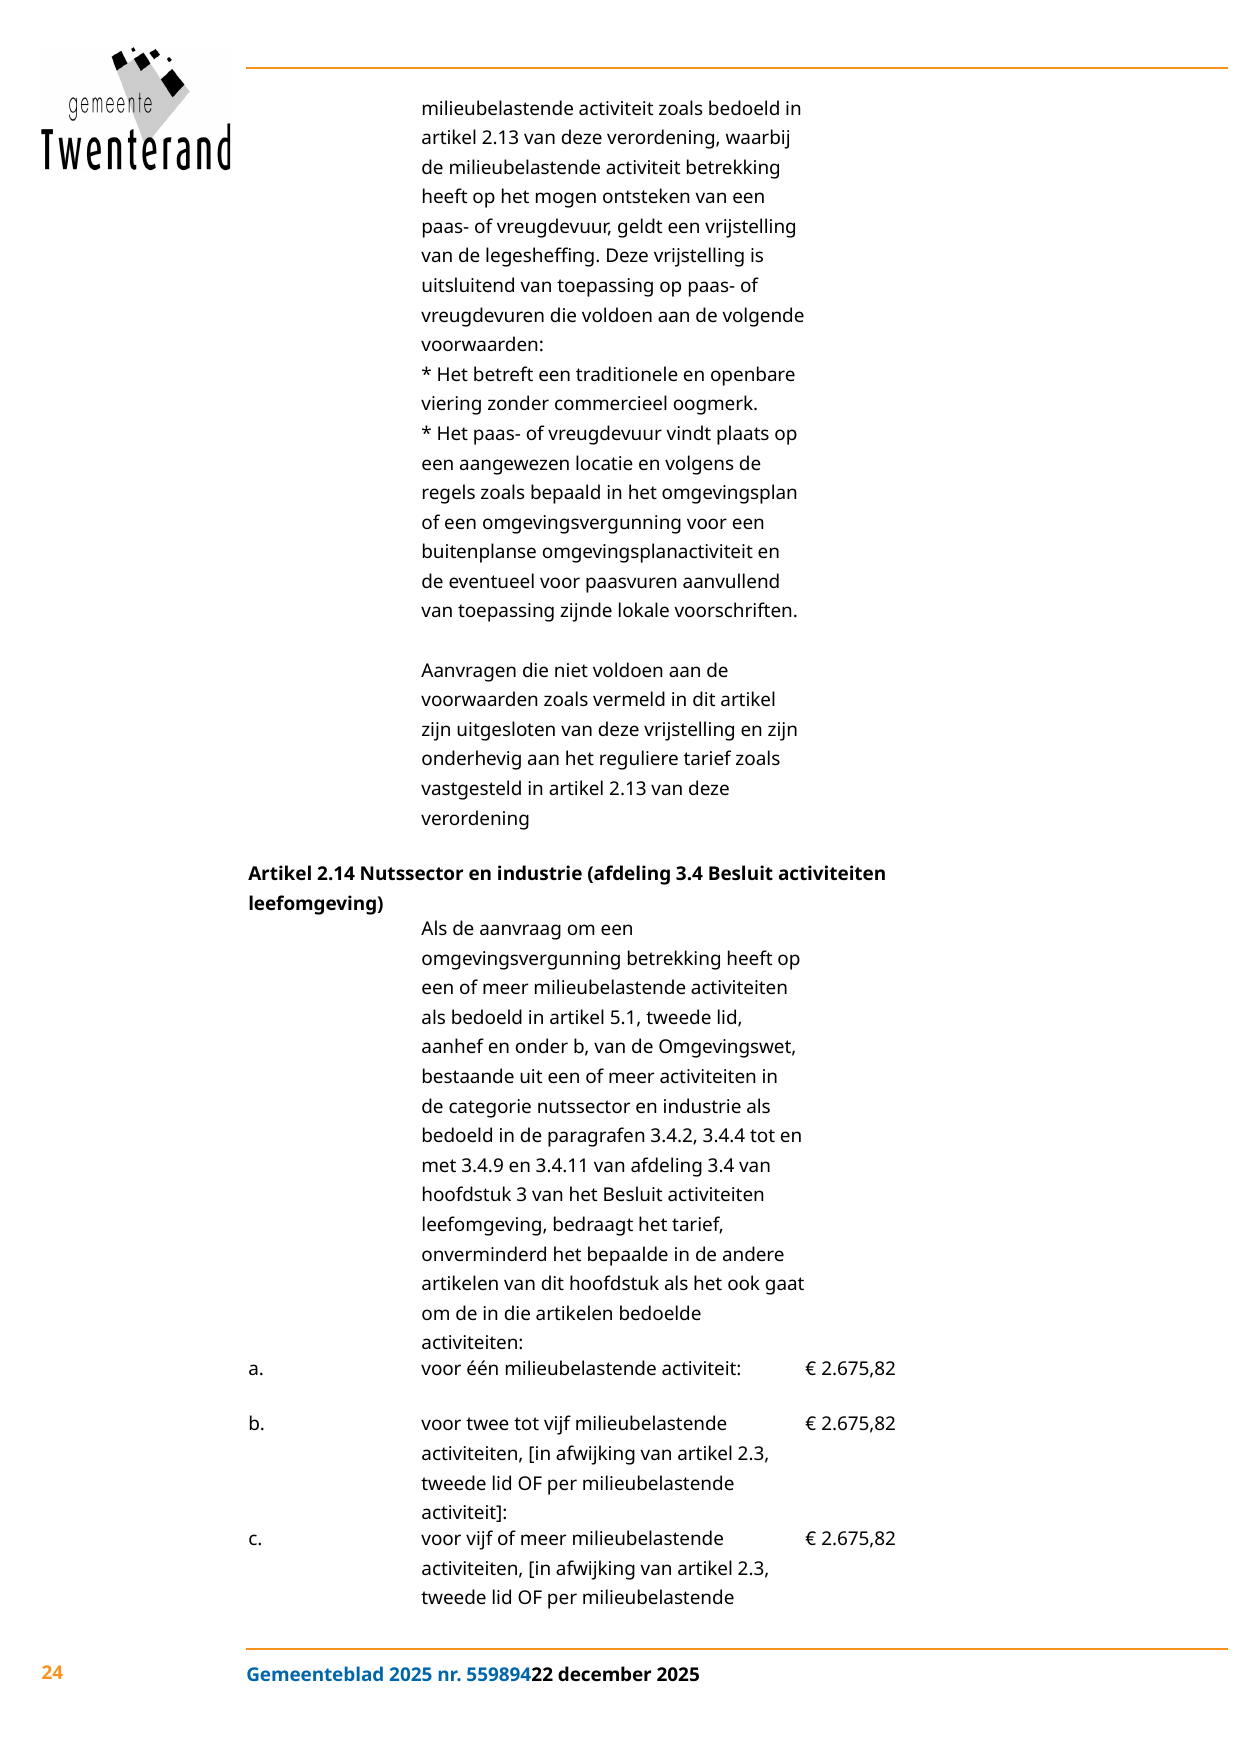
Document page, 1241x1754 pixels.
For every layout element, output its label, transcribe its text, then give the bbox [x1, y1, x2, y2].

table_cell [979, 915, 1152, 1355]
table_cell [805, 915, 978, 1355]
table_cell [979, 860, 1152, 915]
table_cell [979, 1355, 1152, 1411]
table_cell voor vijf of meer milieubelastende activiteiten, [in afwijking van artikel 2.3, tweede lid OF per milieubelastende [421, 1525, 805, 1610]
table_cell Artikel 2.14 Nutssector en industrie (afdeling 3.4 Besluit activiteiten leefomgeving) [248, 860, 978, 915]
table_cell € 2.675,82 [805, 1525, 978, 1610]
table_cell b. [248, 1411, 421, 1525]
table_cell [248, 95, 421, 860]
table_cell a. [248, 1355, 421, 1411]
table_cell [248, 915, 421, 1355]
picture [41, 47, 231, 172]
table_cell c. [248, 1525, 421, 1610]
table_cell [979, 1525, 1152, 1610]
table_cell [979, 95, 1152, 860]
table_cell € 2.675,82 [805, 1411, 978, 1525]
table_cell € 2.675,82 [805, 1355, 978, 1411]
table_cell milieubelastende activiteit zoals bedoeld in artikel 2.13 van deze verordening, waarbij de milieubelastende activiteit betrekking heeft op het mogen ontsteken van een paas- of vreugdevuur, geldt een vrijstelling van de legesheffing. Deze vrijstelling is uitsluitend van toepassing op paas- of vreugdevuren die voldoen aan de volgende voorwaarden: * Het betreft een traditionele en openbare viering zonder commercieel oogmerk. * Het paas- of vreugdevuur vindt plaats op een aangewezen locatie en volgens de regels zoals bepaald in het omgevingsplan of een omgevingsvergunning voor een buitenplanse omgevingsplanactiviteit en de eventueel voor paasvuren aanvullend van toepassing zijnde lokale voorschriften. Aanvragen die niet voldoen aan de voorwaarden zoals vermeld in dit artikel zijn uitgesloten van deze vrijstelling en zijn onderhevig aan het reguliere tarief zoals vastgesteld in artikel 2.13 van deze verordening [421, 95, 805, 860]
table_cell Als de aanvraag om een omgevingsvergunning betrekking heeft op een of meer milieubelastende activiteiten als bedoeld in artikel 5.1, tweede lid, aanhef en onder b, van de Omgevingswet, bestaande uit een of meer activiteiten in de categorie nutssector en industrie als bedoeld in de paragrafen 3.4.2, 3.4.4 tot en met 3.4.9 en 3.4.11 van afdeling 3.4 van hoofdstuk 3 van het Besluit activiteiten leefomgeving, bedraagt het tarief, onverminderd het bepaalde in de andere artikelen van dit hoofdstuk als het ook gaat om de in die artikelen bedoelde activiteiten: [421, 915, 805, 1355]
table_cell voor twee tot vijf milieubelastende activiteiten, [in afwijking van artikel 2.3, tweede lid OF per milieubelastende activiteit]: [421, 1411, 805, 1525]
table_cell voor één milieubelastende activiteit: [421, 1355, 805, 1411]
table_cell [805, 95, 978, 860]
table_cell [979, 1411, 1152, 1525]
